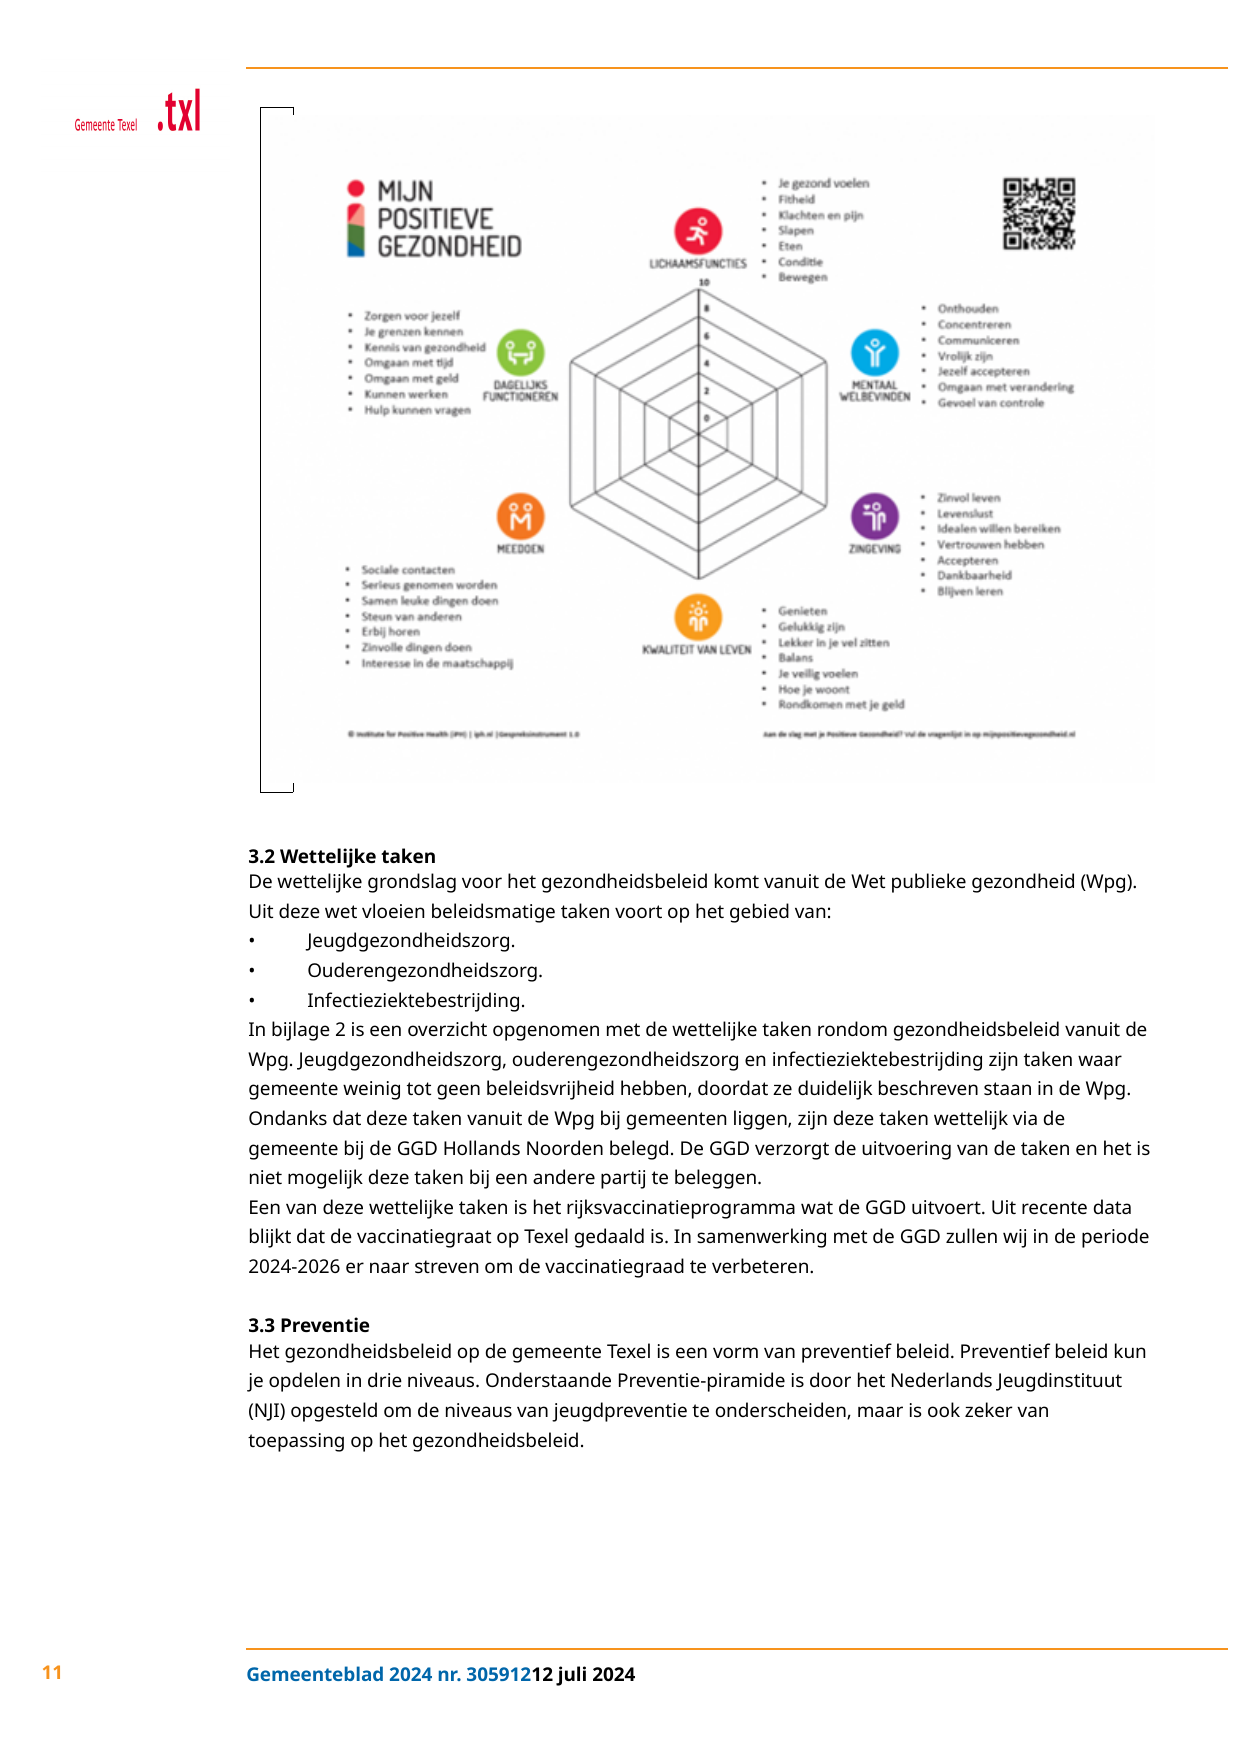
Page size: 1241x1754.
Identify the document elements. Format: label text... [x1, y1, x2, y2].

picture [268, 115, 1155, 783]
text 3.3 Preventie [248, 1312, 1152, 1338]
list Ouderengezondheidszorg. [248, 957, 1152, 983]
text 3.2 Wettelijke taken [248, 843, 1152, 868]
text Het gezondheidsbeleid op de gemeente Texel is een vorm van preventief beleid. Preventief beleid kun je opdelen in drie niveaus. Onderstaande Preventie-piramide is door het Nederlands Jeugdinstituut (NJI) opgesteld om de niveaus van jeugdpreventie te onderscheiden, maar is ook zeker van toepassing op het gezondheidsbeleid. [248, 1338, 1152, 1452]
text Een van deze wettelijke taken is het rijksvaccinatieprogramma wat de GGD uitvoert. Uit recente data blijkt dat de vaccinatiegraat op Texel gedaald is. In samenwerking met de GGD zullen wij in de periode 2024-2026 er naar streven om de vaccinatiegraad te verbeteren. [248, 1194, 1152, 1279]
list Jeugdgezondheidszorg. [248, 928, 1152, 953]
picture [41, 47, 231, 172]
text In bijlage 2 is een overzicht opgenomen met de wettelijke taken rondom gezondheidsbeleid vanuit de Wpg. Jeugdgezondheidszorg, ouderengezondheidszorg en infectieziektebestrijding zijn taken waar gemeente weinig tot geen beleidsvrijheid hebben, doordat ze duidelijk beschreven staan in de Wpg. Ondanks dat deze taken vanuit de Wpg bij gemeenten liggen, zijn deze taken wettelijk via de gemeente bij de GGD Hollands Noorden belegd. De GGD verzorgt de uitvoering van de taken en het is niet mogelijk deze taken bij een andere partij te beleggen. [248, 1016, 1152, 1190]
list Infectieziektebestrijding. [248, 987, 1152, 1013]
text De wettelijke grondslag voor het gezondheidsbeleid komt vanuit de Wet publieke gezondheid (Wpg). Uit deze wet vloeien beleidsmatige taken voort op het gebied van: [248, 868, 1152, 924]
